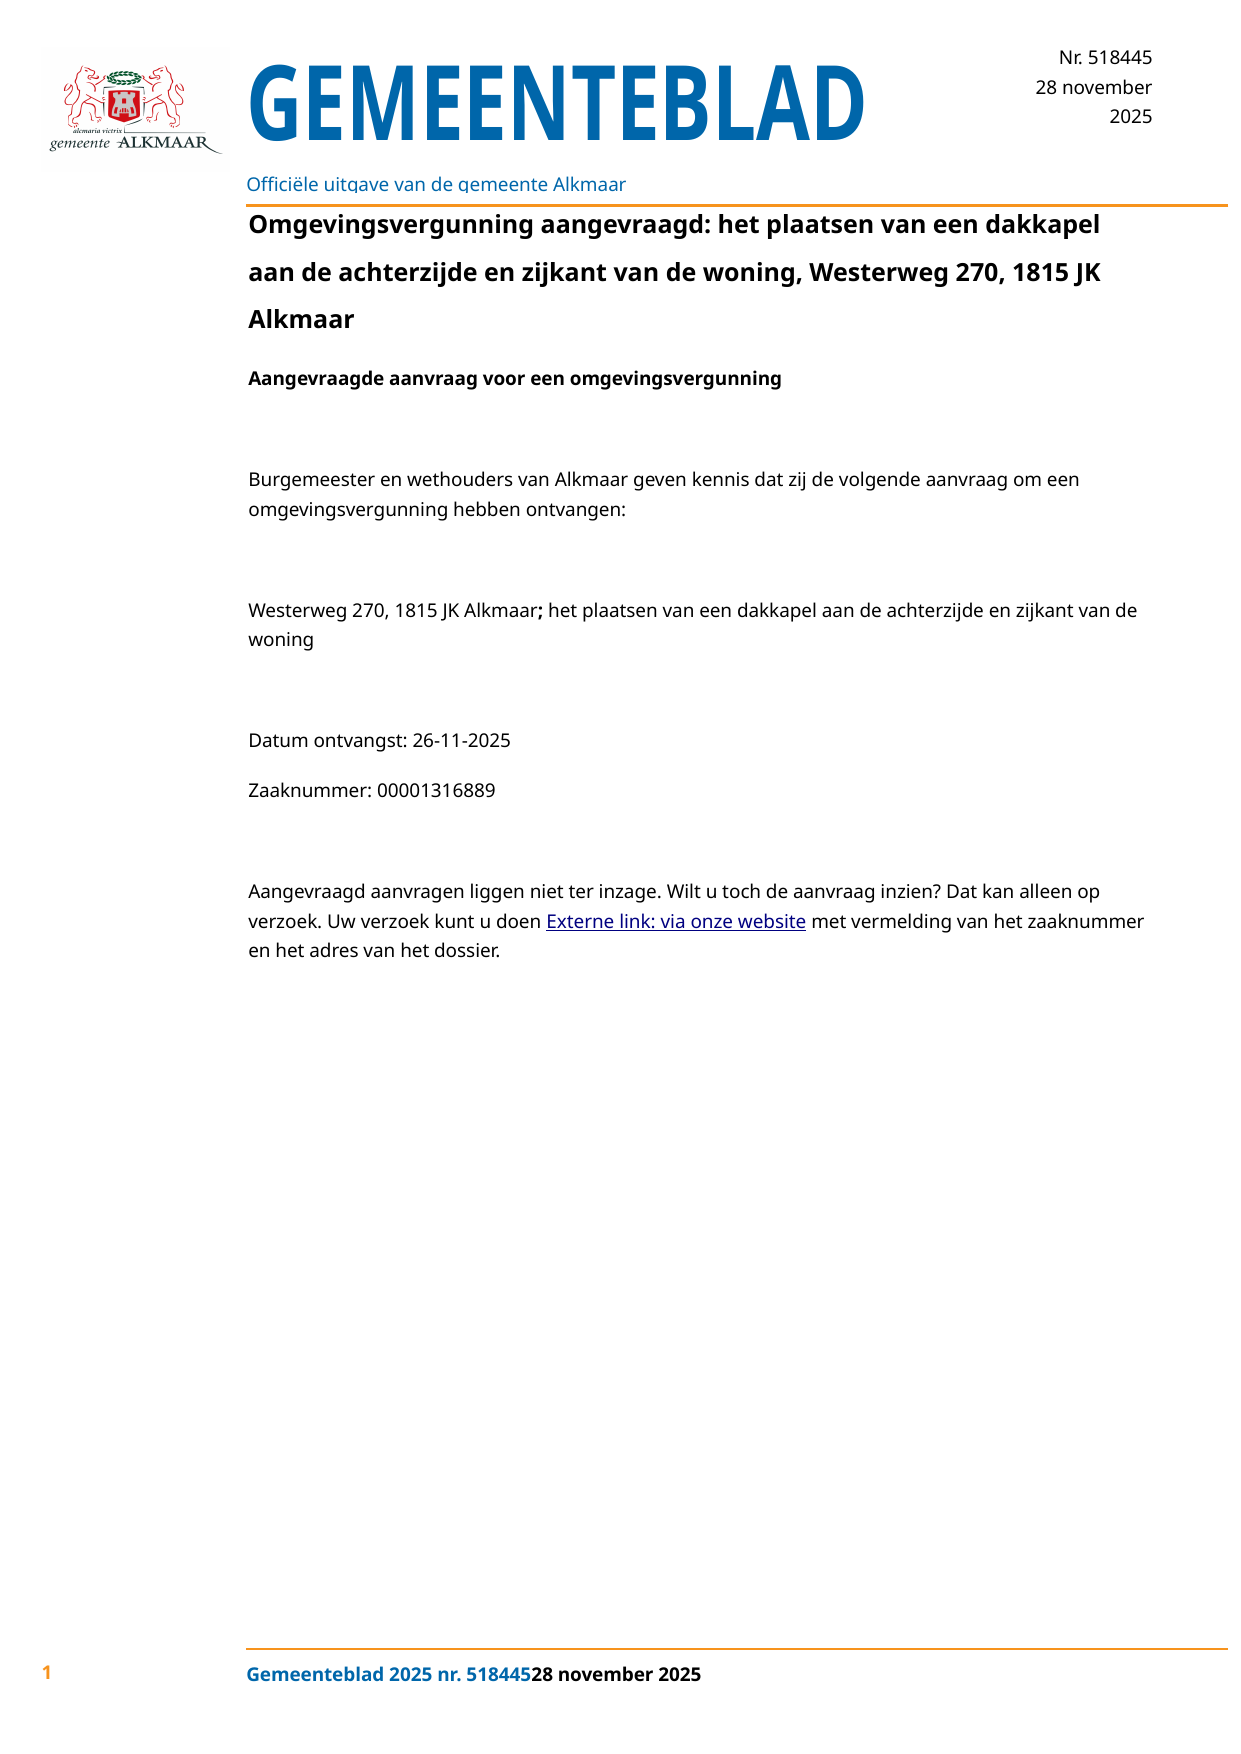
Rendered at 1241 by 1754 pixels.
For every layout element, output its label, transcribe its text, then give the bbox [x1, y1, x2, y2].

picture [41, 47, 231, 172]
text Zaaknummer: 00001316889 [248, 778, 1152, 803]
text Westerweg 270, 1815 JK Alkmaar; het plaatsen van een dakkapel aan de achterzijde en zijkant van de woning [248, 597, 1152, 652]
text Aangevraagd aanvragen liggen niet ter inzage. Wilt u toch de aanvraag inzien? Dat kan alleen op verzoek. Uw verzoek kunt u doen Externe link: via onze website met vermelding van het zaaknummer en het adres van het dossier. [248, 878, 1152, 963]
text Burgemeester en wethouders van Alkmaar geven kennis dat zij de volgende aanvraag om een omgevingsvergunning hebben ontvangen: [248, 466, 1152, 522]
text Datum ontvangst: 26-11-2025 [248, 727, 1152, 753]
text Aangevraagde aanvraag voor een omgevingsvergunning [248, 366, 1152, 391]
text Omgevingsvergunning aangevraagd: het plaatsen van een dakkapel aan de achterzijde en zijkant van de woning, Westerweg 270, 1815 JK Alkmaar [248, 207, 1152, 336]
